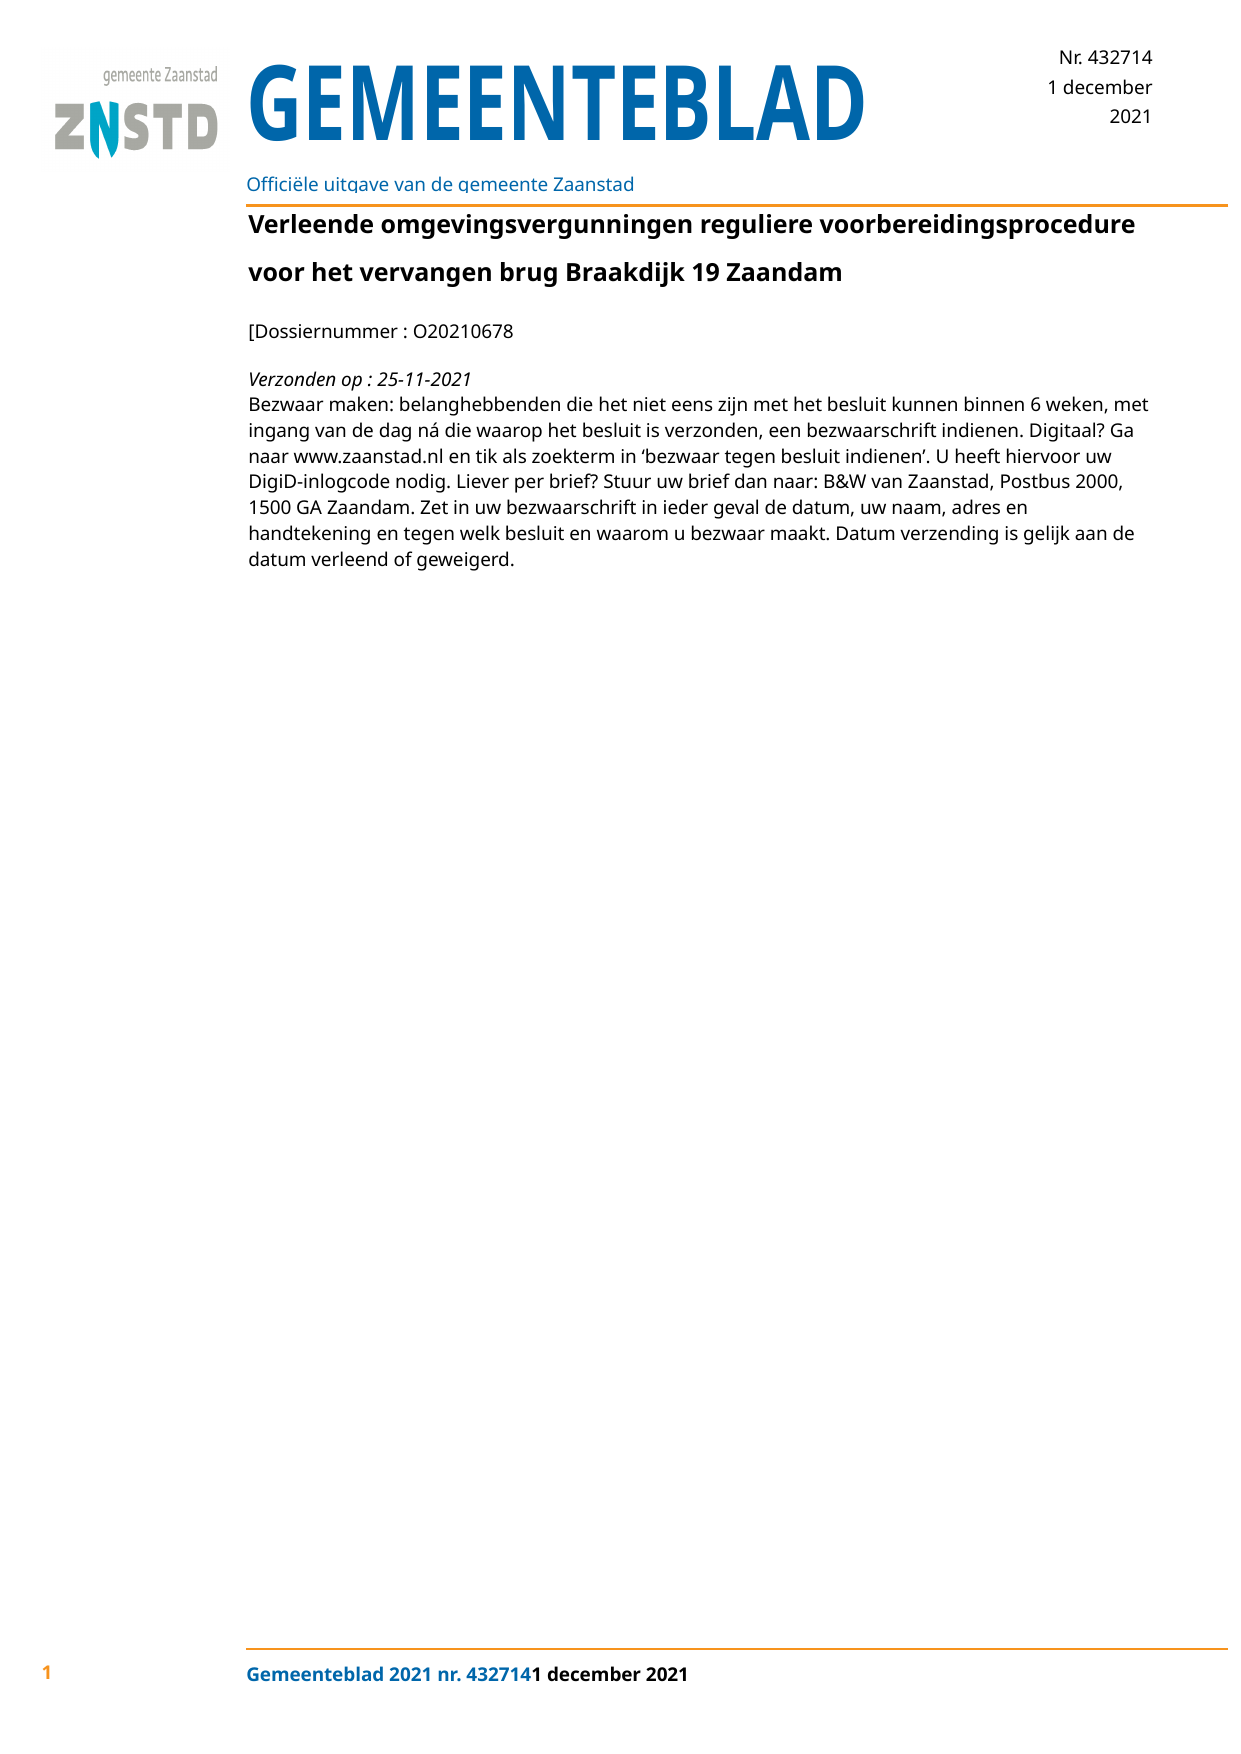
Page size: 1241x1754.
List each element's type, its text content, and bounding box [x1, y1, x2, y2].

text Bezwaar maken: belanghebbenden die het niet eens zijn met het besluit kunnen binnen 6 weken, met ingang van de dag ná die waarop het besluit is verzonden, een bezwaarschrift indienen. Digitaal? Ga naar www.zaanstad.nl en tik als zoekterm in ‘bezwaar tegen besluit indienen’. U heeft hiervoor uw DigiD-inlogcode nodig. Liever per brief? Stuur uw brief dan naar: B&W van Zaanstad, Postbus 2000, 1500 GA Zaandam. Zet in uw bezwaarschrift in ieder geval de datum, uw naam, adres en handtekening en tegen welk besluit en waarom u bezwaar maakt. Datum verzending is gelijk aan de datum verleend of geweigerd. [248, 391, 1152, 572]
text [Dossiernummer : O20210678 [248, 318, 1152, 344]
picture [41, 47, 231, 172]
text Verleende omgevingsvergunningen reguliere voorbereidingsprocedure voor het vervangen brug Braakdijk 19 Zaandam [248, 207, 1152, 288]
text Verzonden op : 25-11-2021 [248, 366, 1152, 391]
